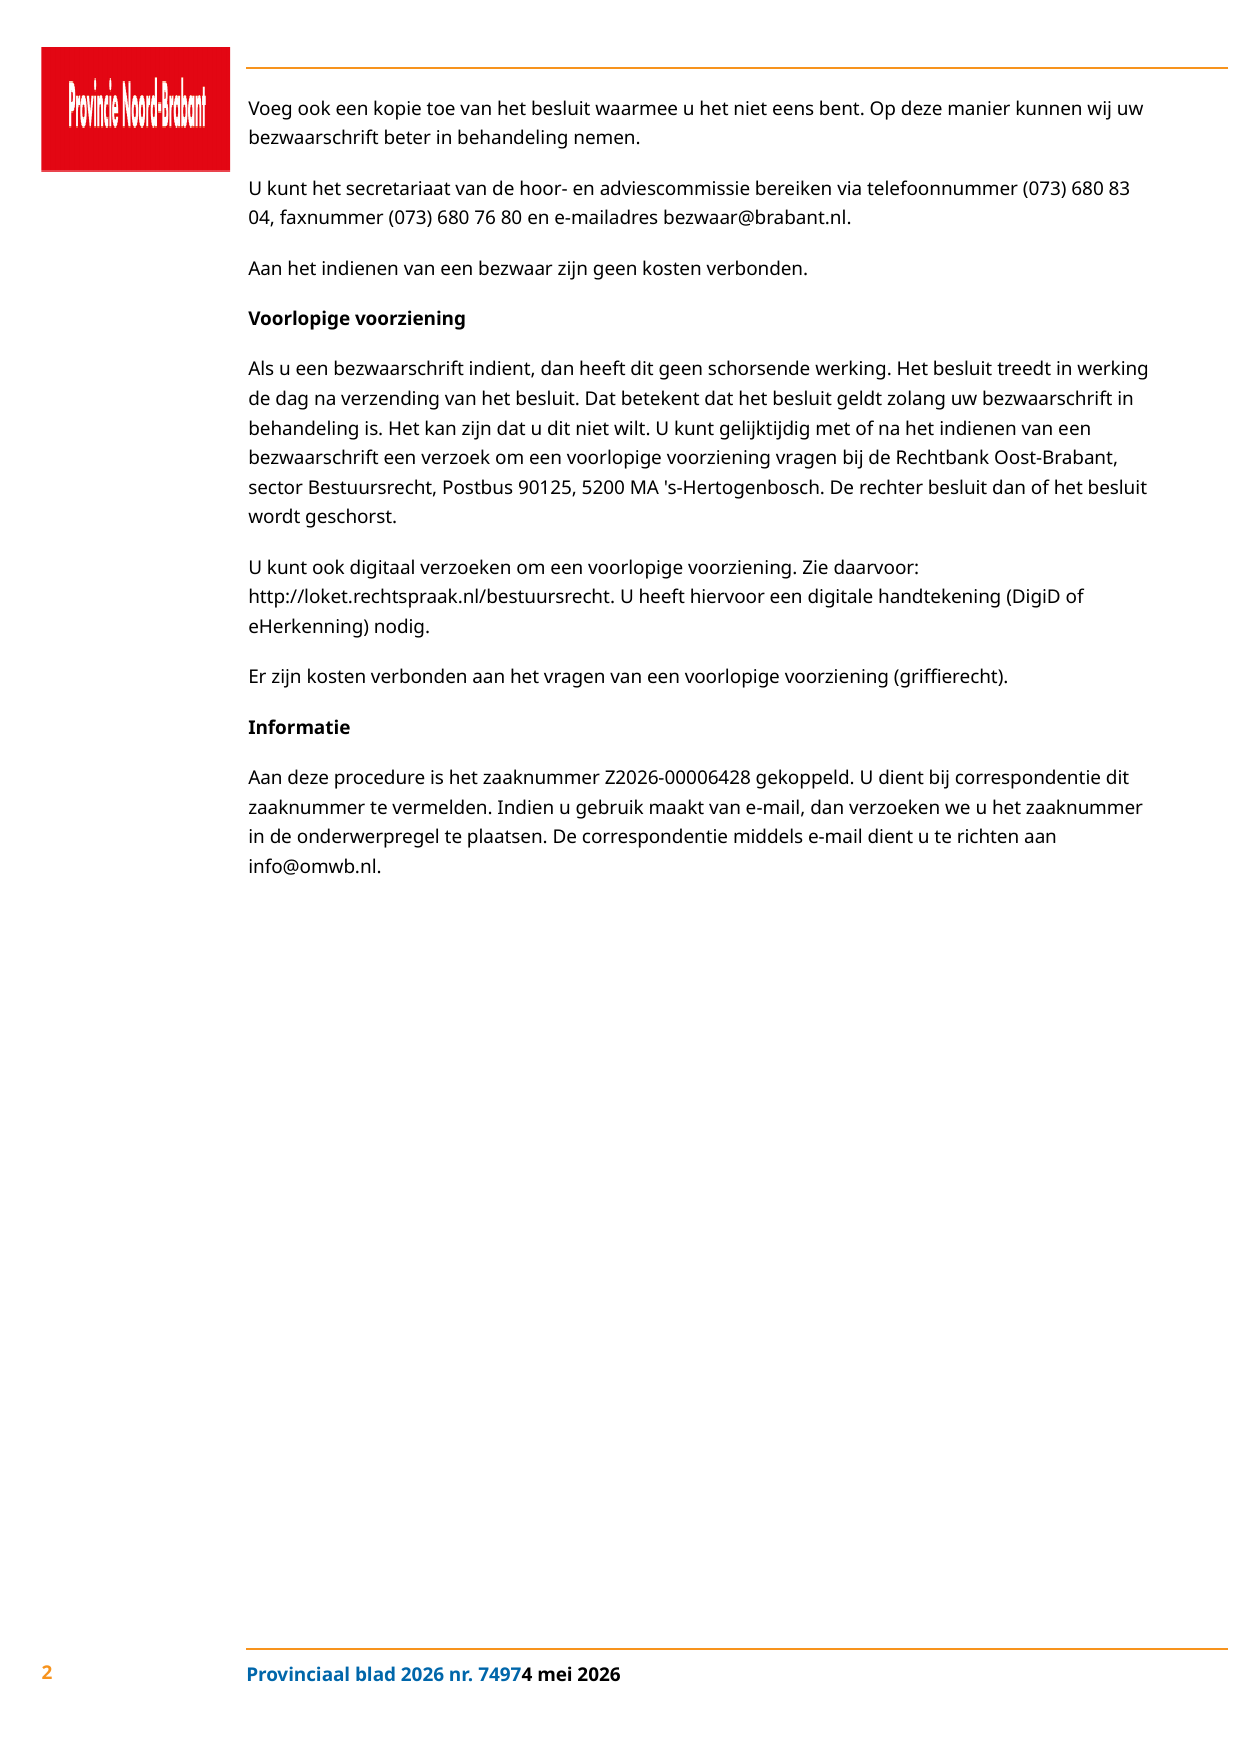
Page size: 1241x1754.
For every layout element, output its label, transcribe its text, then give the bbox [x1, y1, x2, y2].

text U kunt ook digitaal verzoeken om een voorlopige voorziening. Zie daarvoor: http://loket.rechtspraak.nl/bestuursrecht. U heeft hiervoor een digitale handtekening (DigiD of eHerkenning) nodig. [248, 554, 1152, 639]
picture [41, 47, 231, 172]
text Voeg ook een kopie toe van het besluit waarmee u het niet eens bent. Op deze manier kunnen wij uw bezwaarschrift beter in behandeling nemen. [248, 95, 1152, 150]
text Als u een bezwaarschrift indient, dan heeft dit geen schorsende werking. Het besluit treedt in werking de dag na verzending van het besluit. Dat betekent dat het besluit geldt zolang uw bezwaarschrift in behandeling is. Het kan zijn dat u dit niet wilt. U kunt gelijktijdig met of na het indienen van een bezwaarschrift een verzoek om een voorlopige voorziening vragen bij de Rechtbank Oost-Brabant, sector Bestuursrecht, Postbus 90125, 5200 MA 's‑Hertogenbosch. De rechter besluit dan of het besluit wordt geschorst. [248, 356, 1152, 529]
text Er zijn kosten verbonden aan het vragen van een voorlopige voorziening (griffierecht). [248, 663, 1152, 689]
text U kunt het secretariaat van de hoor- en adviescommissie bereiken via telefoonnummer (073) 680 83 04, faxnummer (073) 680 76 80 en e-mailadres bezwaar@brabant.nl. [248, 175, 1152, 230]
text Aan het indienen van een bezwaar zijn geen kosten verbonden. [248, 255, 1152, 281]
text Voorlopige voorziening [248, 305, 1152, 331]
text Aan deze procedure is het zaaknummer Z2026-00006428 gekoppeld. U dient bij correspondentie dit zaaknummer te vermelden. Indien u gebruik maakt van e-mail, dan verzoeken we u het zaaknummer in de onderwerpregel te plaatsen. De correspondentie middels e-mail dient u te richten aan info@omwb.nl. [248, 764, 1152, 879]
text Informatie [248, 714, 1152, 740]
